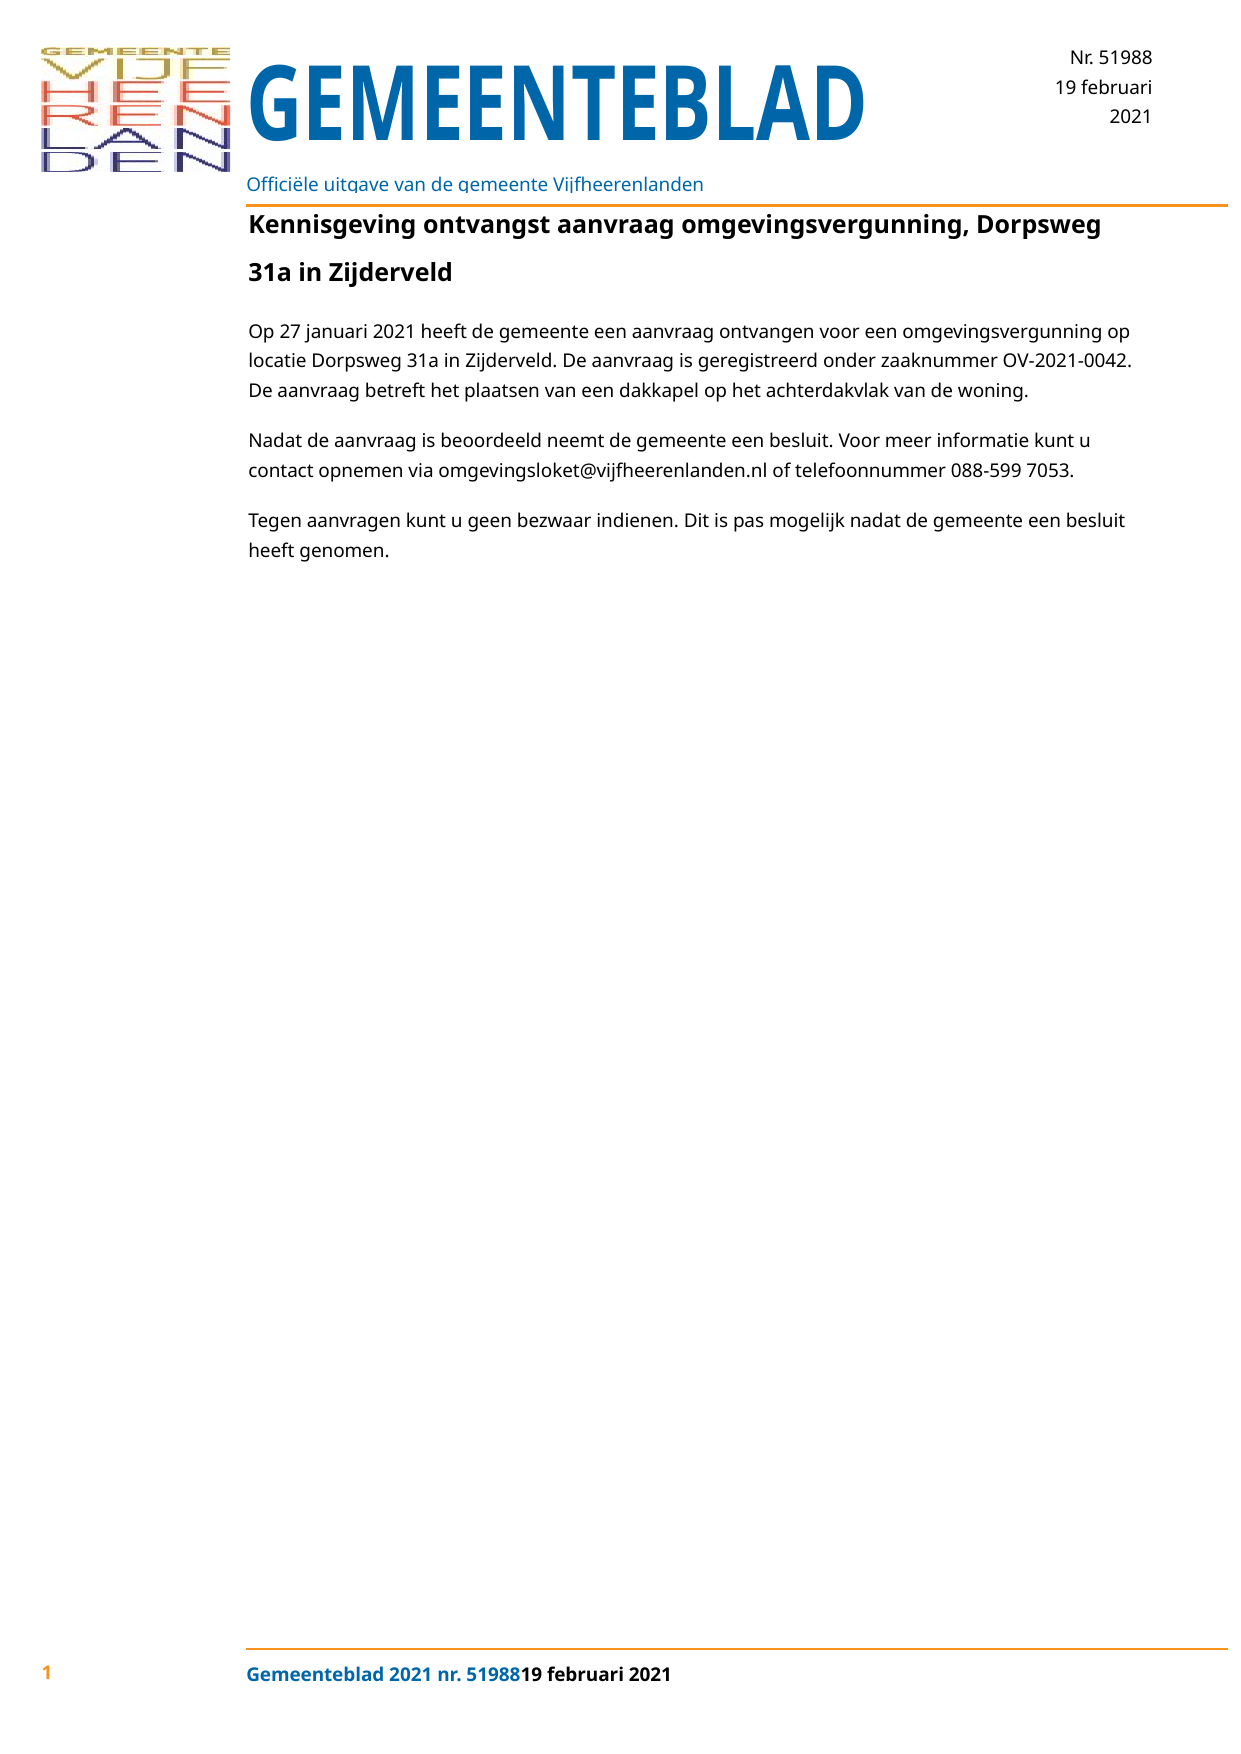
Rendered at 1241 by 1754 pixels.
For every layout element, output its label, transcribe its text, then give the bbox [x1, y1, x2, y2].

text Nadat de aanvraag is beoordeeld neemt de gemeente een besluit. Voor meer informatie kunt u contact opnemen via omgevingsloket@vijfheerenlanden.nl of telefoonnummer 088-599 7053. [248, 427, 1152, 483]
picture [41, 47, 231, 172]
text Op 27 januari 2021 heeft de gemeente een aanvraag ontvangen voor een omgevingsvergunning op locatie Dorpsweg 31a in Zijderveld. De aanvraag is geregistreerd onder zaaknummer OV-2021-0042. De aanvraag betreft het plaatsen van een dakkapel op het achterdakvlak van de woning. [248, 318, 1152, 403]
text Kennisgeving ontvangst aanvraag omgevingsvergunning, Dorpsweg 31a in Zijderveld [248, 207, 1152, 288]
text Tegen aanvragen kunt u geen bezwaar indienen. Dit is pas mogelijk nadat de gemeente een besluit heeft genomen. [248, 507, 1152, 563]
